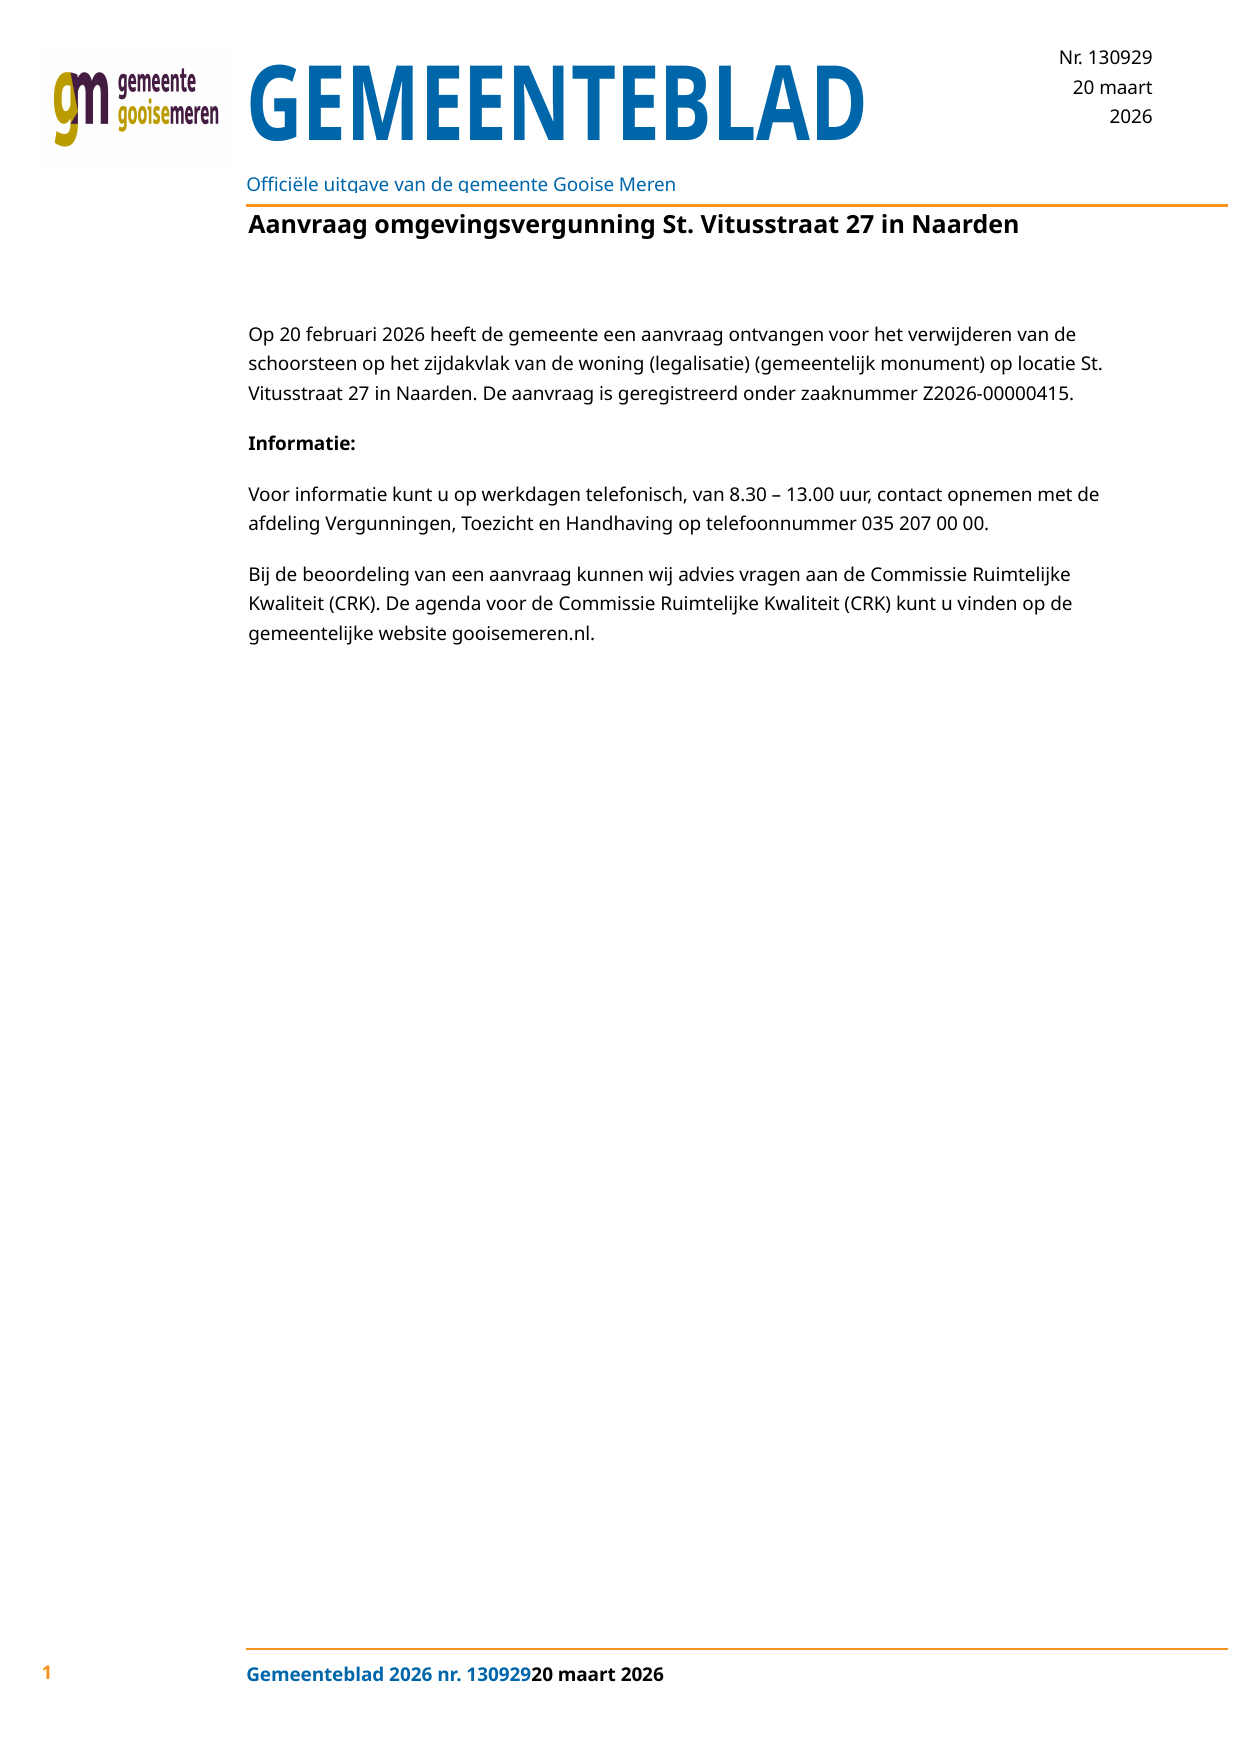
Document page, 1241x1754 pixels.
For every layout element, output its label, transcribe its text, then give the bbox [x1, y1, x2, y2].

text Bij de beoordeling van een aanvraag kunnen wij advies vragen aan de Commissie Ruimtelijke Kwaliteit (CRK). De agenda voor de Commissie Ruimtelijke Kwaliteit (CRK) kunt u vinden op de gemeentelijke website gooisemeren.nl. [248, 561, 1152, 646]
text Op 20 februari 2026 heeft de gemeente een aanvraag ontvangen voor het verwijderen van de schoorsteen op het zijdakvlak van de woning (legalisatie) (gemeentelijk monument) op locatie St. Vitusstraat 27 in Naarden. De aanvraag is geregistreerd onder zaaknummer Z2026-00000415. [248, 321, 1152, 406]
text Voor informatie kunt u op werkdagen telefonisch, van 8.30 – 13.00 uur, contact opnemen met de afdeling Vergunningen, Toezicht en Handhaving op telefoonnummer 035 207 00 00. [248, 481, 1152, 536]
text Aanvraag omgevingsvergunning St. Vitusstraat 27 in Naarden [248, 207, 1152, 241]
picture [41, 47, 231, 172]
text Informatie: [248, 430, 1152, 456]
